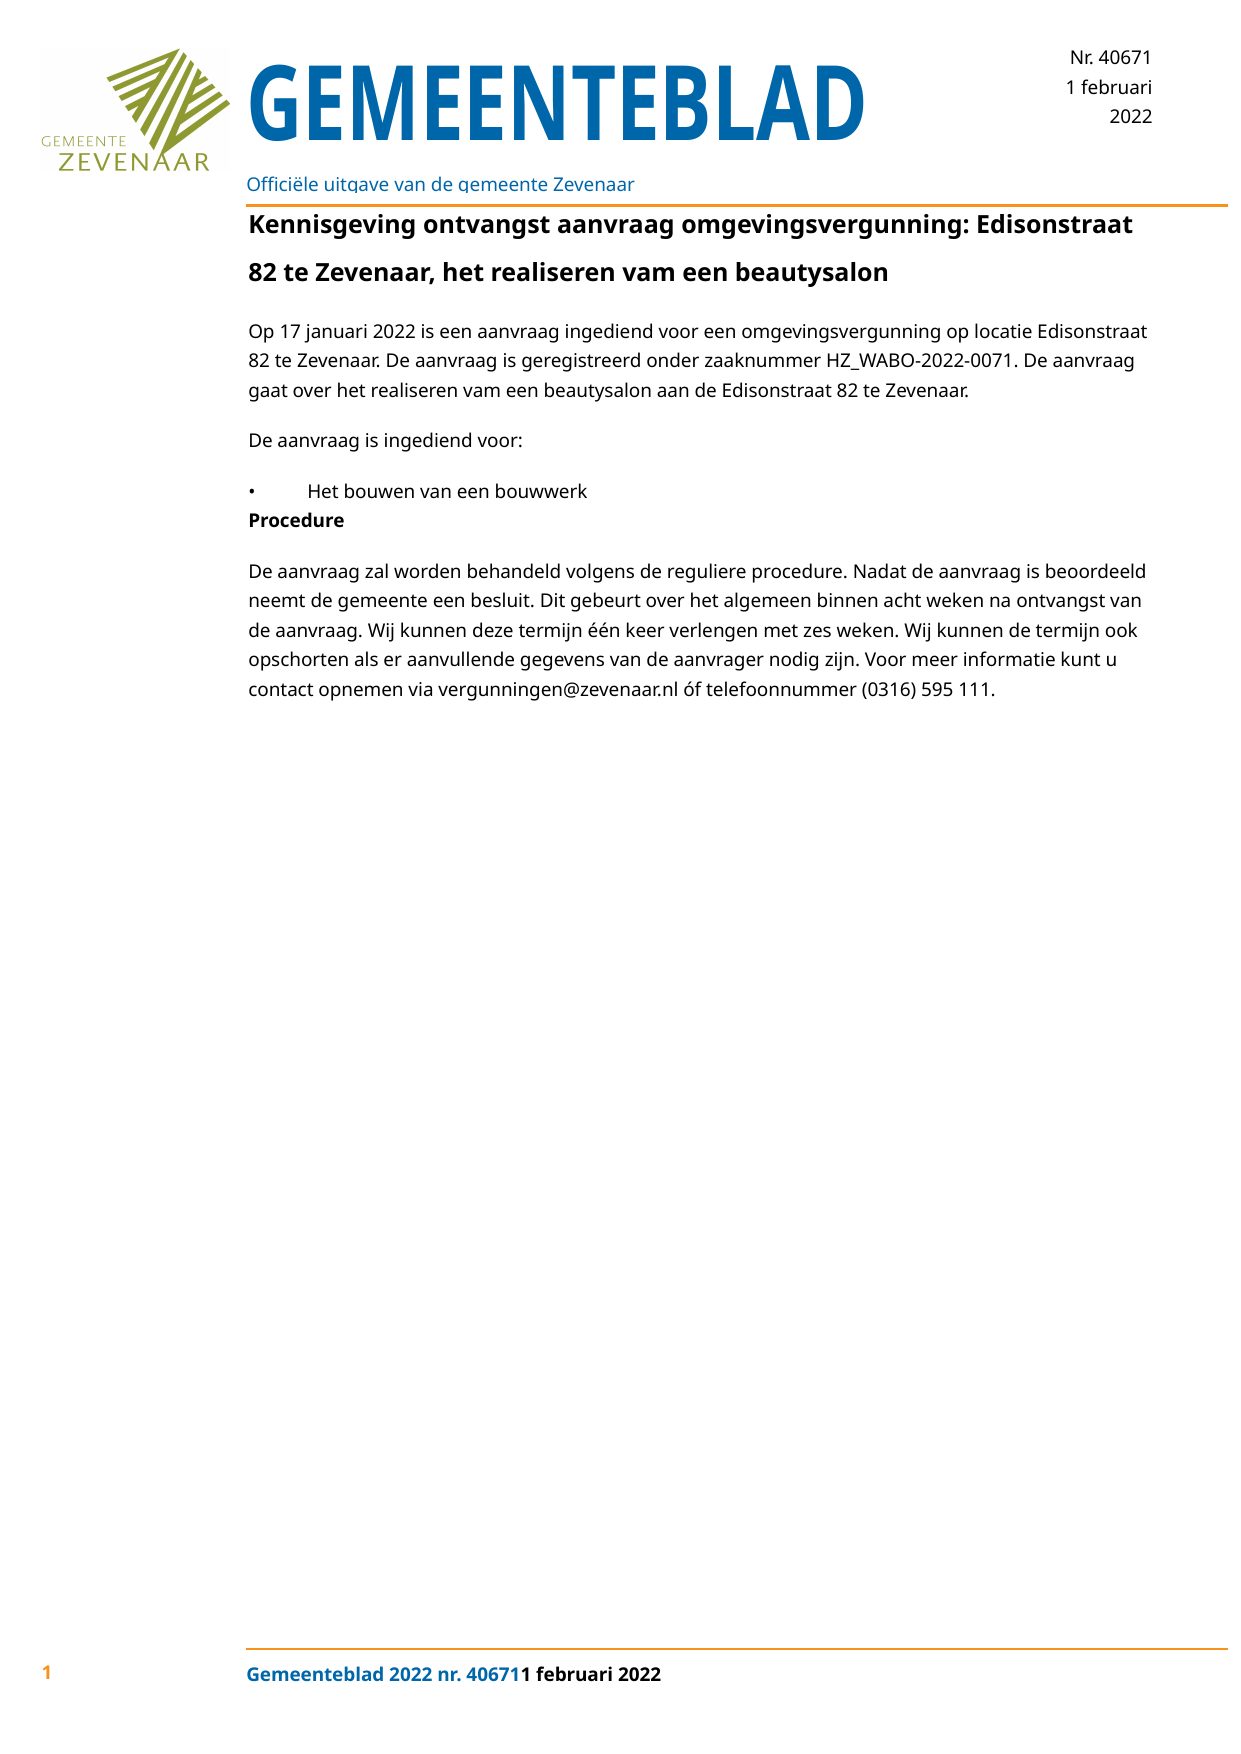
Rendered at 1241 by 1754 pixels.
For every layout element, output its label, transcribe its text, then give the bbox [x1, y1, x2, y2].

text Kennisgeving ontvangst aanvraag omgevingsvergunning: Edisonstraat 82 te Zevenaar, het realiseren vam een beautysalon [248, 207, 1152, 288]
text Op 17 januari 2022 is een aanvraag ingediend voor een omgevingsvergunning op locatie Edisonstraat 82 te Zevenaar. De aanvraag is geregistreerd onder zaaknummer HZ_WABO-2022-0071. De aanvraag gaat over het realiseren vam een beautysalon aan de Edisonstraat 82 te Zevenaar. [248, 318, 1152, 403]
text De aanvraag zal worden behandeld volgens de reguliere procedure. Nadat de aanvraag is beoordeeld neemt de gemeente een besluit. Dit gebeurt over het algemeen binnen acht weken na ontvangst van de aanvraag. Wij kunnen deze termijn één keer verlengen met zes weken. Wij kunnen de termijn ook opschorten als er aanvullende gegevens van de aanvrager nodig zijn. Voor meer informatie kunt u contact opnemen via vergunningen@zevenaar.nl óf telefoonnummer (0316) 595 111. [248, 558, 1152, 702]
picture [41, 47, 231, 172]
list Het bouwen van een bouwwerk [248, 478, 1152, 504]
text De aanvraag is ingediend voor: [248, 427, 1152, 453]
text Procedure [248, 507, 1152, 533]
